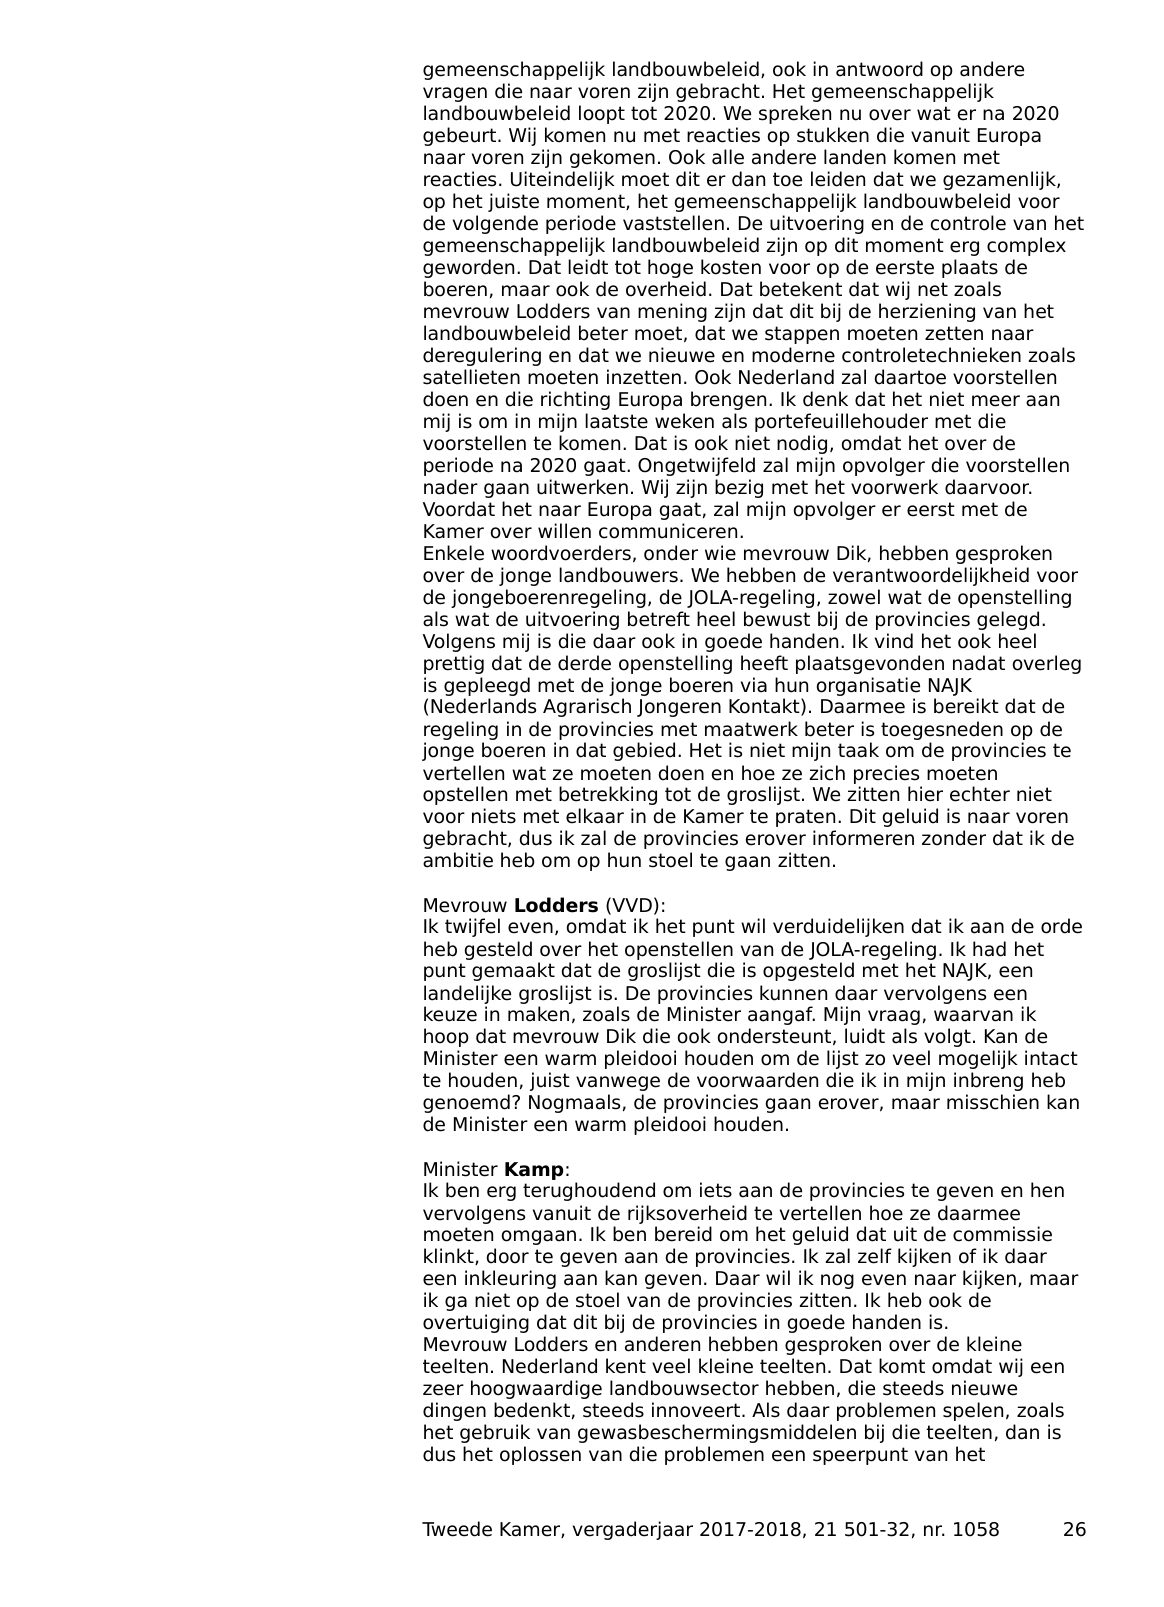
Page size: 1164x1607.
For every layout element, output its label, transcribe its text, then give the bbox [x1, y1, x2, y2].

text Enkele woordvoerders, onder wie mevrouw Dik, hebben gesproken over de jonge landbouwers. We hebben de verantwoordelijkheid voor de jongeboerenregeling, de JOLA-regeling, zowel wat de openstelling als wat de uitvoering betreft heel bewust bij de provincies gelegd. Volgens mij is die daar ook in goede handen. Ik vind het ook heel prettig dat de derde openstelling heeft plaatsgevonden nadat overleg is gepleegd met de jonge boeren via hun organisatie NAJK (Nederlands Agrarisch Jongeren Kontakt). Daarmee is bereikt dat de regeling in de provincies met maatwerk beter is toegesneden op de jonge boeren in dat gebied. Het is niet mijn taak om de provincies te vertellen wat ze moeten doen en hoe ze zich precies moeten opstellen met betrekking tot de groslijst. We zitten hier echter niet voor niets met elkaar in de Kamer te praten. Dit geluid is naar voren gebracht, dus ik zal de provincies erover informeren zonder dat ik de ambitie heb om op hun stoel te gaan zitten. [422, 543, 1087, 872]
text Ik ben erg terughoudend om iets aan de provincies te geven en hen vervolgens vanuit de rijksoverheid te vertellen hoe ze daarmee moeten omgaan. Ik ben bereid om het geluid dat uit de commissie klinkt, door te geven aan de provincies. Ik zal zelf kijken of ik daar een inkleuring aan kan geven. Daar wil ik nog even naar kijken, maar ik ga niet op de stoel van de provincies zitten. Ik heb ook de overtuiging dat dit bij de provincies in goede handen is. [422, 1180, 1087, 1334]
text Mevrouw Lodders (VVD): [422, 894, 1087, 916]
text Mevrouw Lodders en anderen hebben gesproken over de kleine teelten. Nederland kent veel kleine teelten. Dat komt omdat wij een zeer hoogwaardige landbouwsector hebben, die steeds nieuwe dingen bedenkt, steeds innoveert. Als daar problemen spelen, zoals het gebruik van gewasbeschermingsmiddelen bij die teelten, dan is dus het oplossen van die problemen een speerpunt van het [422, 1334, 1087, 1466]
text Ik twijfel even, omdat ik het punt wil verduidelijken dat ik aan de orde heb gesteld over het openstellen van de JOLA-regeling. Ik had het punt gemaakt dat de groslijst die is opgesteld met het NAJK, een landelijke groslijst is. De provincies kunnen daar vervolgens een keuze in maken, zoals de Minister aangaf. Mijn vraag, waarvan ik hoop dat mevrouw Dik die ook ondersteunt, luidt als volgt. Kan de Minister een warm pleidooi houden om de lijst zo veel mogelijk intact te houden, juist vanwege de voorwaarden die ik in mijn inbreng heb genoemd? Nogmaals, de provincies gaan erover, maar misschien kan de Minister een warm pleidooi houden. [422, 916, 1087, 1136]
text Minister Kamp: [422, 1158, 1087, 1180]
text gemeenschappelijk landbouwbeleid, ook in antwoord op andere vragen die naar voren zijn gebracht. Het gemeenschappelijk landbouwbeleid loopt tot 2020. We spreken nu over wat er na 2020 gebeurt. Wij komen nu met reacties op stukken die vanuit Europa naar voren zijn gekomen. Ook alle andere landen komen met reacties. Uiteindelijk moet dit er dan toe leiden dat we gezamenlijk, op het juiste moment, het gemeenschappelijk landbouwbeleid voor de volgende periode vaststellen. De uitvoering en de controle van het gemeenschappelijk landbouwbeleid zijn op dit moment erg complex geworden. Dat leidt tot hoge kosten voor op de eerste plaats de boeren, maar ook de overheid. Dat betekent dat wij net zoals mevrouw Lodders van mening zijn dat dit bij de herziening van het landbouwbeleid beter moet, dat we stappen moeten zetten naar deregulering en dat we nieuwe en moderne controletechnieken zoals satellieten moeten inzetten. Ook Nederland zal daartoe voorstellen doen en die richting Europa brengen. Ik denk dat het niet meer aan mij is om in mijn laatste weken als portefeuillehouder met die voorstellen te komen. Dat is ook niet nodig, omdat het over de periode na 2020 gaat. Ongetwijfeld zal mijn opvolger die voorstellen nader gaan uitwerken. Wij zijn bezig met het voorwerk daarvoor. Voordat het naar Europa gaat, zal mijn opvolger er eerst met de Kamer over willen communiceren. [422, 59, 1087, 543]
